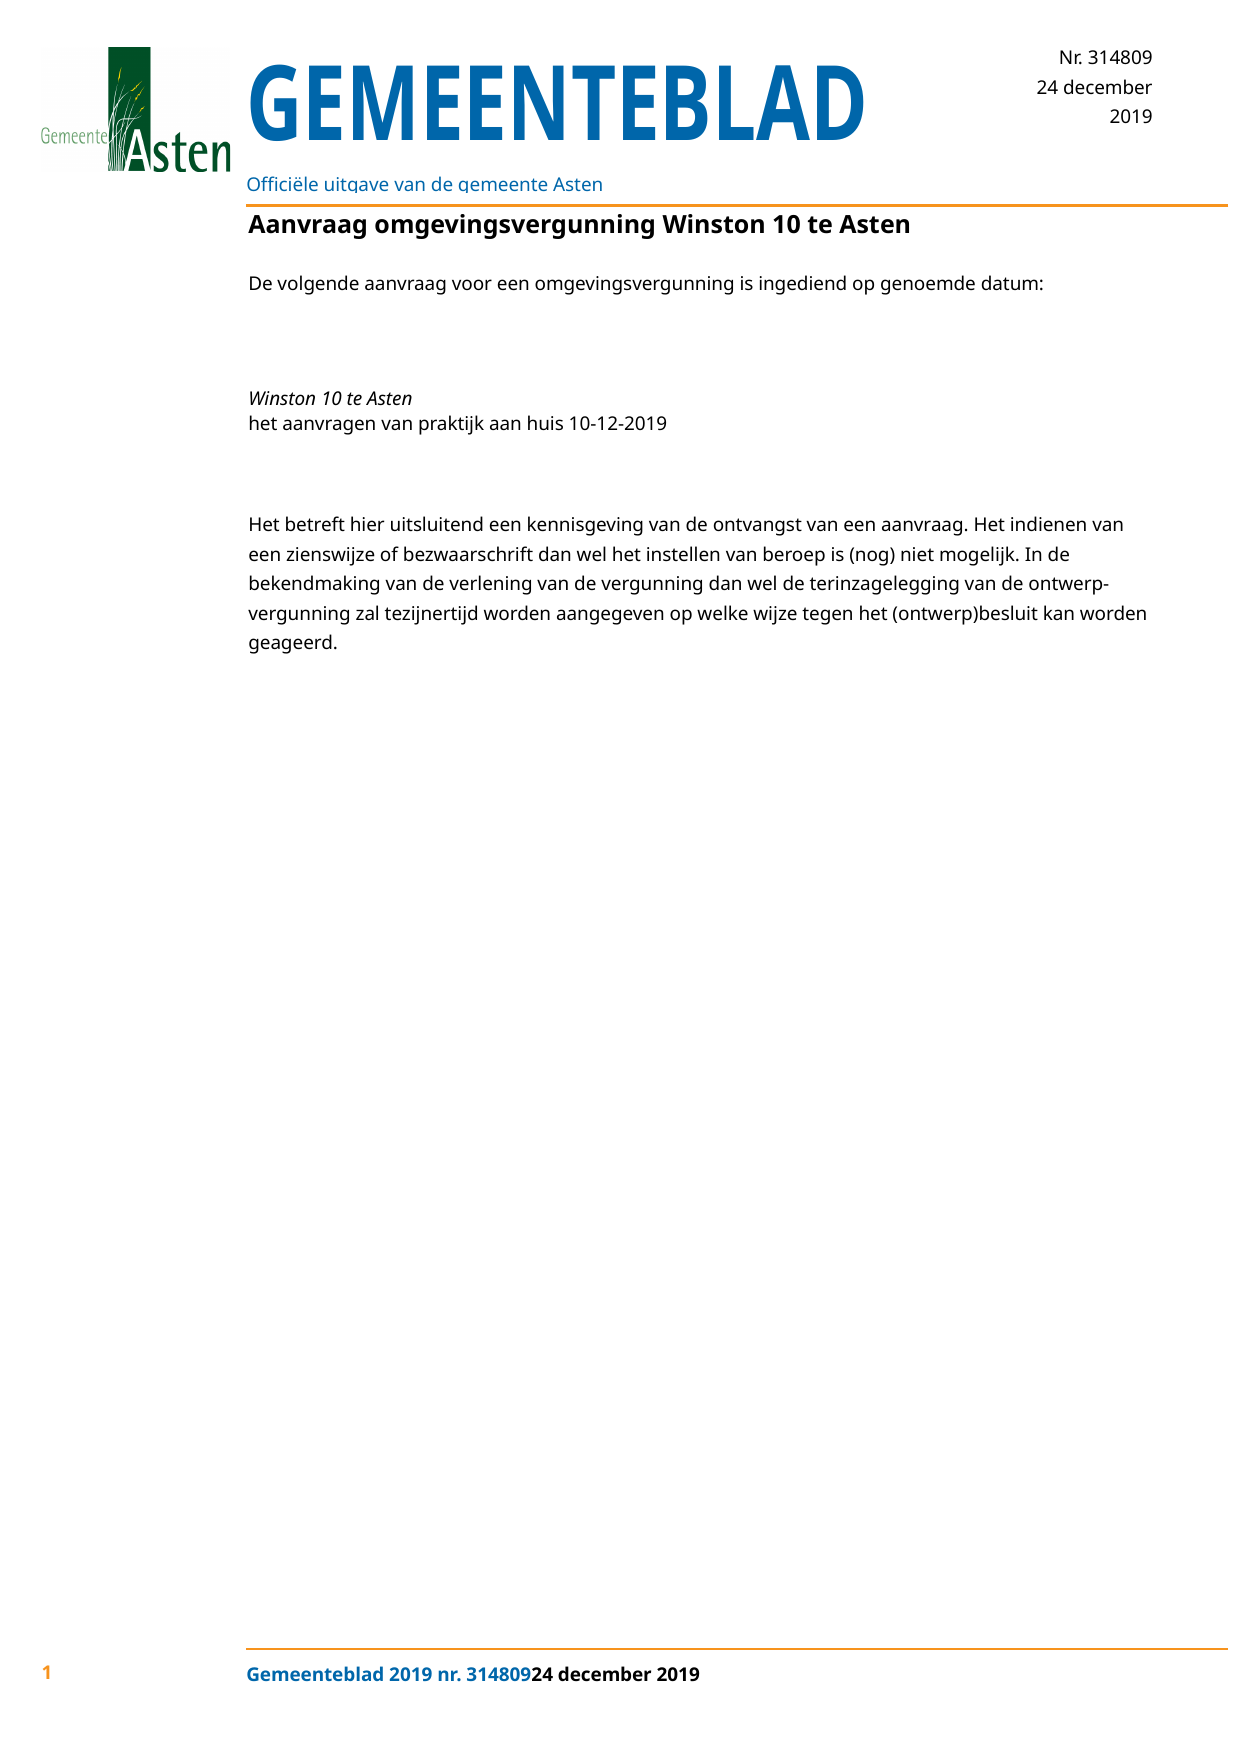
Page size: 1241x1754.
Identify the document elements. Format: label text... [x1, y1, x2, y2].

picture [41, 47, 231, 172]
text Het betreft hier uitsluitend een kennisgeving van de ontvangst van een aanvraag. Het indienen van een zienswijze of bezwaarschrift dan wel het instellen van beroep is (nog) niet mogelijk. In de bekendmaking van de verlening van de vergunning dan wel de terinzagelegging van de ontwerp-vergunning zal tezijnertijd worden aangegeven op welke wijze tegen het (ontwerp)besluit kan worden geageerd. [248, 511, 1152, 655]
text het aanvragen van praktijk aan huis 10-12-2019 [248, 410, 1152, 436]
text Winston 10 te Asten [248, 385, 1152, 410]
text Aanvraag omgevingsvergunning Winston 10 te Asten [248, 207, 1152, 241]
text De volgende aanvraag voor een omgevingsvergunning is ingediend op genoemde datum: [248, 270, 1152, 296]
